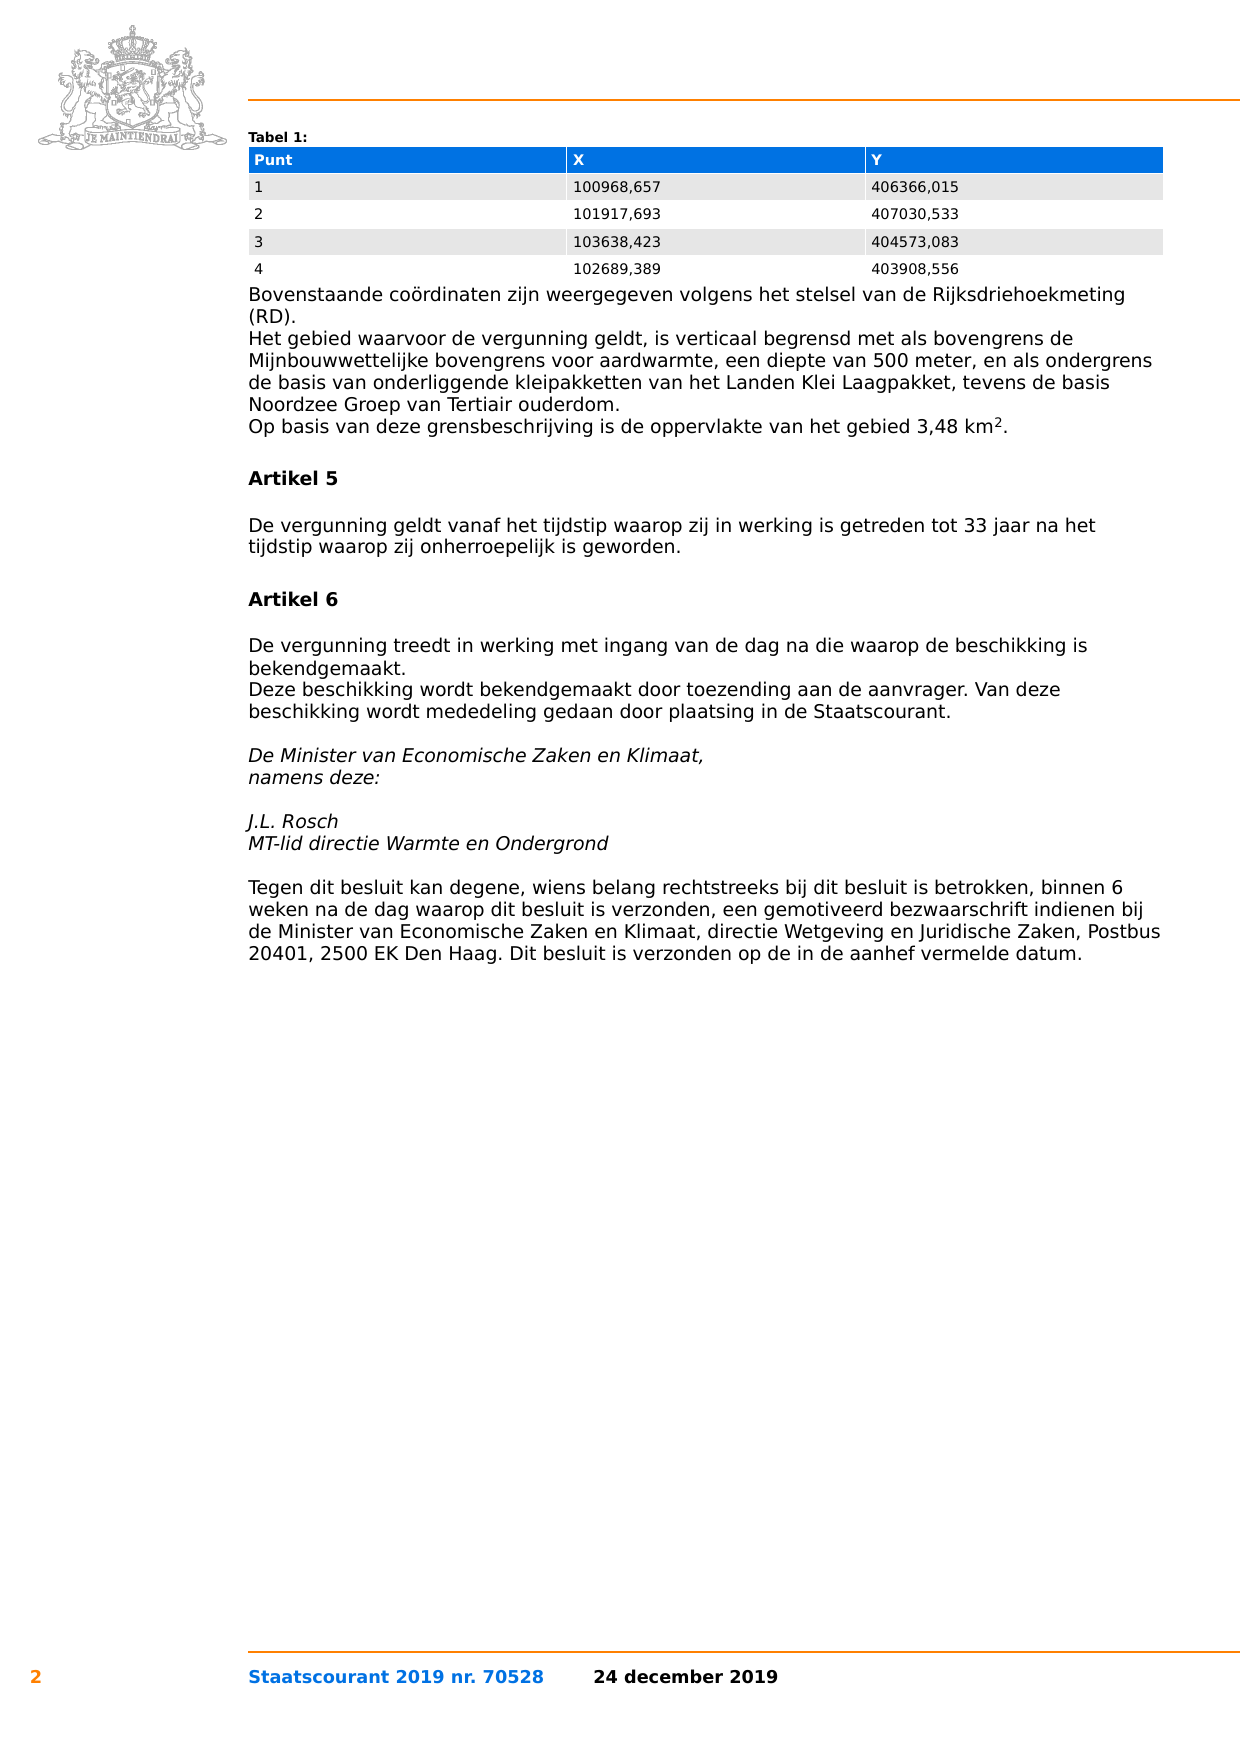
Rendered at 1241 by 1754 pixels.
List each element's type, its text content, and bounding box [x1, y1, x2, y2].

subtitle Artikel 6 [248, 588, 1163, 610]
table_cell 1 [249, 174, 566, 200]
text Tegen dit besluit kan degene, wiens belang rechtstreeks bij dit besluit is betrokken, binnen 6 weken na de dag waarop dit besluit is verzonden, een gemotiveerd bezwaarschrift indienen bij de Minister van Economische Zaken en Klimaat, directie Wetgeving en Juridische Zaken, Postbus 20401, 2500 EK Den Haag. Dit besluit is verzonden op de in de aanhef vermelde datum. [248, 877, 1163, 965]
table_cell 4 [249, 256, 566, 283]
table_cell 403908,556 [866, 256, 1163, 283]
table_cell 3 [249, 229, 566, 255]
picture [38, 25, 227, 150]
table_cell Punt [249, 147, 566, 173]
subtitle Artikel 5 [248, 467, 1163, 489]
text Het gebied waarvoor de vergunning geldt, is verticaal begrensd met als bovengrens de Mijnbouwwettelijke bovengrens voor aardwarmte, een diepte van 500 meter, en als ondergrens de basis van onderliggende kleipakketten van het Landen Klei Laagpakket, tevens de basis Noordzee Groep van Tertiair ouderdom. [248, 328, 1163, 416]
text De Minister van Economische Zaken en Klimaat, namens deze: J.L. Rosch MT-lid directie Warmte en Ondergrond [248, 745, 1163, 855]
text Op basis van deze grensbeschrijving is de oppervlakte van het gebied 3,48 km2. [248, 416, 1163, 437]
table_cell 102689,389 [567, 256, 865, 283]
text Deze beschikking wordt bekendgemaakt door toezending aan de aanvrager. Van deze beschikking wordt mededeling gedaan door plaatsing in de Staatscourant. [248, 679, 1163, 723]
table_cell 406366,015 [866, 174, 1163, 200]
table_cell 101917,693 [567, 201, 865, 228]
table_cell 407030,533 [866, 201, 1163, 228]
text De vergunning geldt vanaf het tijdstip waarop zij in werking is getreden tot 33 jaar na het tijdstip waarop zij onherroepelijk is geworden. [248, 514, 1163, 558]
table_cell 2 [249, 201, 566, 228]
table_header Tabel 1: [248, 130, 1163, 146]
table_cell 100968,657 [567, 174, 865, 200]
table_cell 103638,423 [567, 229, 865, 255]
table_cell 404573,083 [866, 229, 1163, 255]
table_cell Y [866, 147, 1163, 173]
text Bovenstaande coördinaten zijn weergegeven volgens het stelsel van de Rijksdriehoekmeting (RD). [248, 284, 1163, 328]
table_cell X [567, 147, 865, 173]
text De vergunning treedt in werking met ingang van de dag na die waarop de beschikking is bekendgemaakt. [248, 635, 1163, 679]
